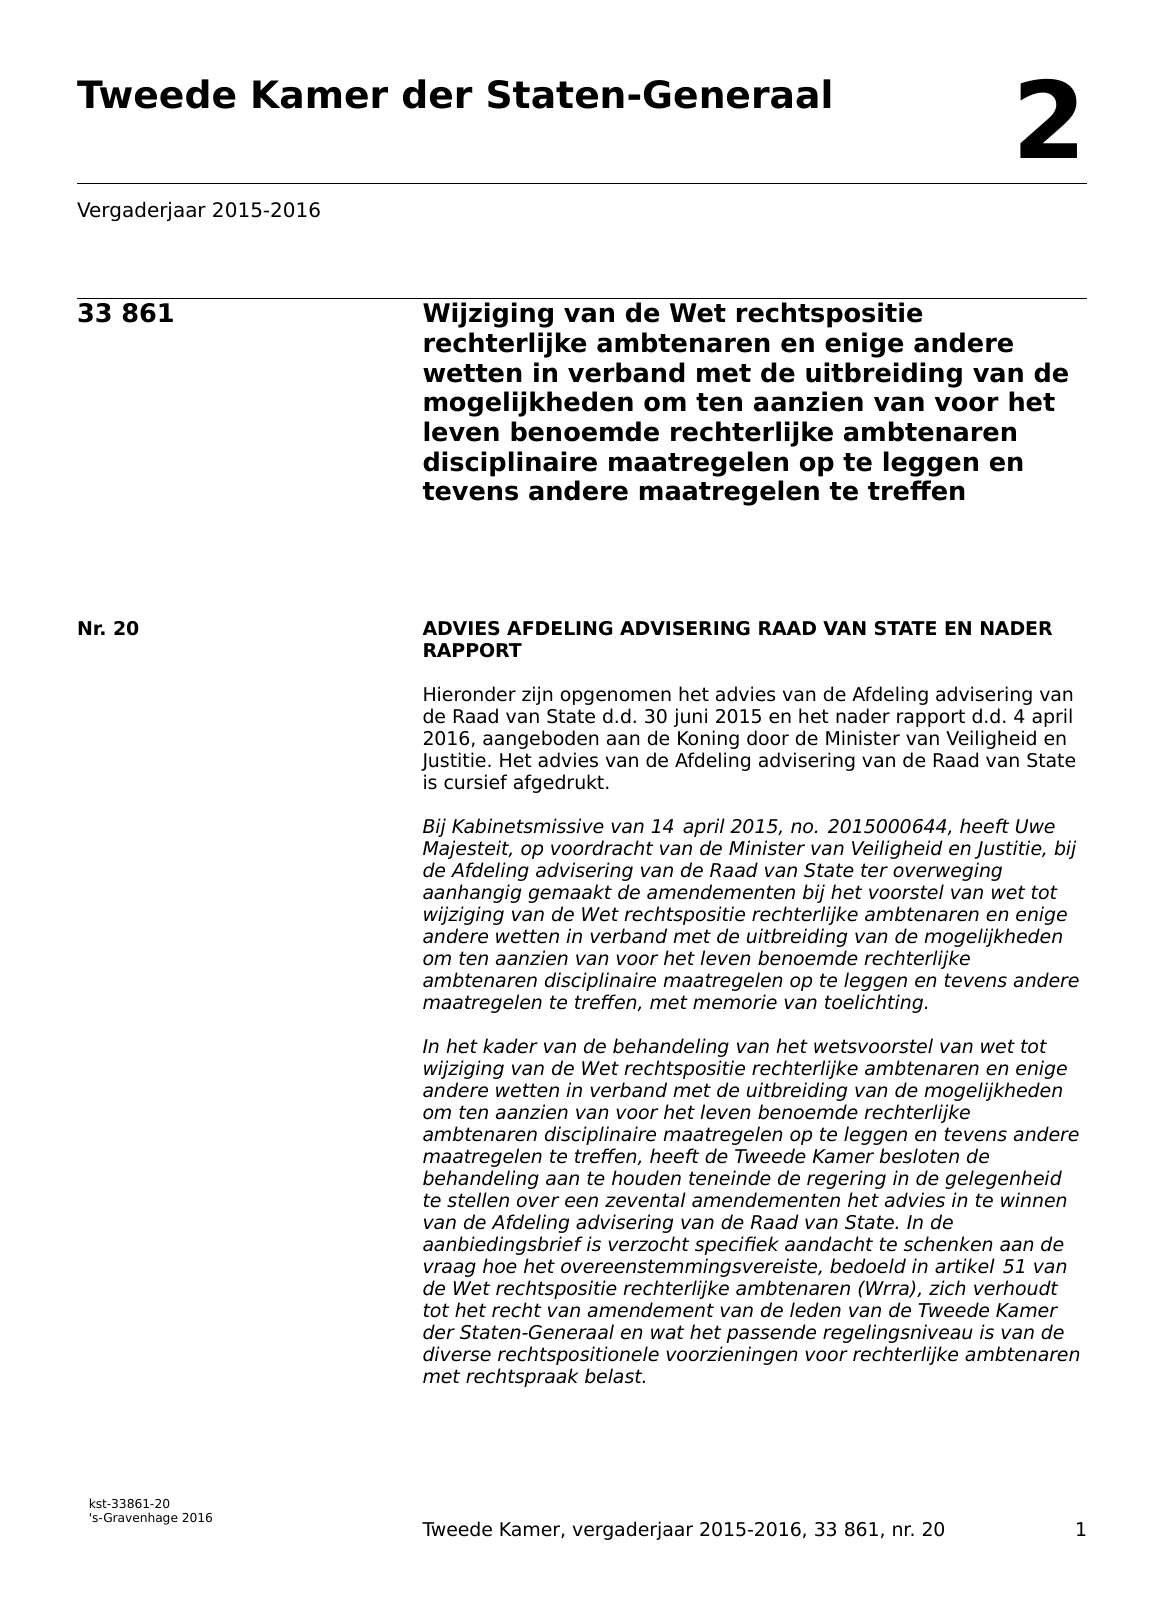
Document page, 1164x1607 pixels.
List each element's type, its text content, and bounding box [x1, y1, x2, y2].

text 's-Gravenhage 2016 [88, 1511, 323, 1525]
table_cell Vergaderjaar 2015-2016 [77, 184, 1087, 298]
table_header 2 [886, 59, 1087, 183]
text kst-33861-20 [88, 1497, 323, 1511]
text Hieronder zijn opgenomen het advies van de Afdeling advisering van de Raad van State d.d. 30 juni 2015 en het nader rapport d.d. 4 april 2016, aangeboden aan de Koning door de Minister van Veiligheid en Justitie. Het advies van de Afdeling advisering van de Raad van State is cursief afgedrukt. [422, 684, 1087, 794]
text In het kader van de behandeling van het wetsvoorstel van wet tot wijziging van de Wet rechtspositie rechterlijke ambtenaren en enige andere wetten in verband met de uitbreiding van de mogelijkheden om ten aanzien van voor het leven benoemde rechterlijke ambtenaren disciplinaire maatregelen op te leggen en tevens andere maatregelen te treffen, heeft de Tweede Kamer besloten de behandeling aan te houden teneinde de regering in de gelegenheid te stellen over een zevental amendementen het advies in te winnen van de Afdeling advisering van de Raad van State. In de aanbiedingsbrief is verzocht specifiek aandacht te schenken aan de vraag hoe het overeenstemmingsvereiste, bedoeld in artikel 51 van de Wet rechtspositie rechterlijke ambtenaren (Wrra), zich verhoudt tot het recht van amendement van de leden van de Tweede Kamer der Staten-Generaal en wat het passende regelingsniveau is van de diverse rechtspositionele voorzieningen voor rechterlijke ambtenaren met rechtspraak belast. [422, 1036, 1087, 1388]
text Bij Kabinetsmissive van 14 april 2015, no. 2015000644, heeft Uwe Majesteit, op voordracht van de Minister van Veiligheid en Justitie, bij de Afdeling advisering van de Raad van State ter overweging aanhangig gemaakt de amendementen bij het voorstel van wet tot wijziging van de Wet rechtspositie rechterlijke ambtenaren en enige andere wetten in verband met de uitbreiding van de mogelijkheden om ten aanzien van voor het leven benoemde rechterlijke ambtenaren disciplinaire maatregelen op te leggen en tevens andere maatregelen te treffen, met memorie van toelichting. [422, 816, 1087, 1014]
subtitle 33 861 Wijziging van de Wet rechtspositie rechterlijke ambtenaren en enige andere wetten in verband met de uitbreiding van de mogelijkheden om ten aanzien van voor het leven benoemde rechterlijke ambtenaren disciplinaire maatregelen op te leggen en tevens andere maatregelen te treffen [77, 299, 1087, 507]
table_header Tweede Kamer der Staten-Generaal [77, 59, 886, 183]
subtitle Nr. 20 ADVIES AFDELING ADVISERING RAAD VAN STATE EN NADER RAPPORT [77, 618, 1087, 662]
